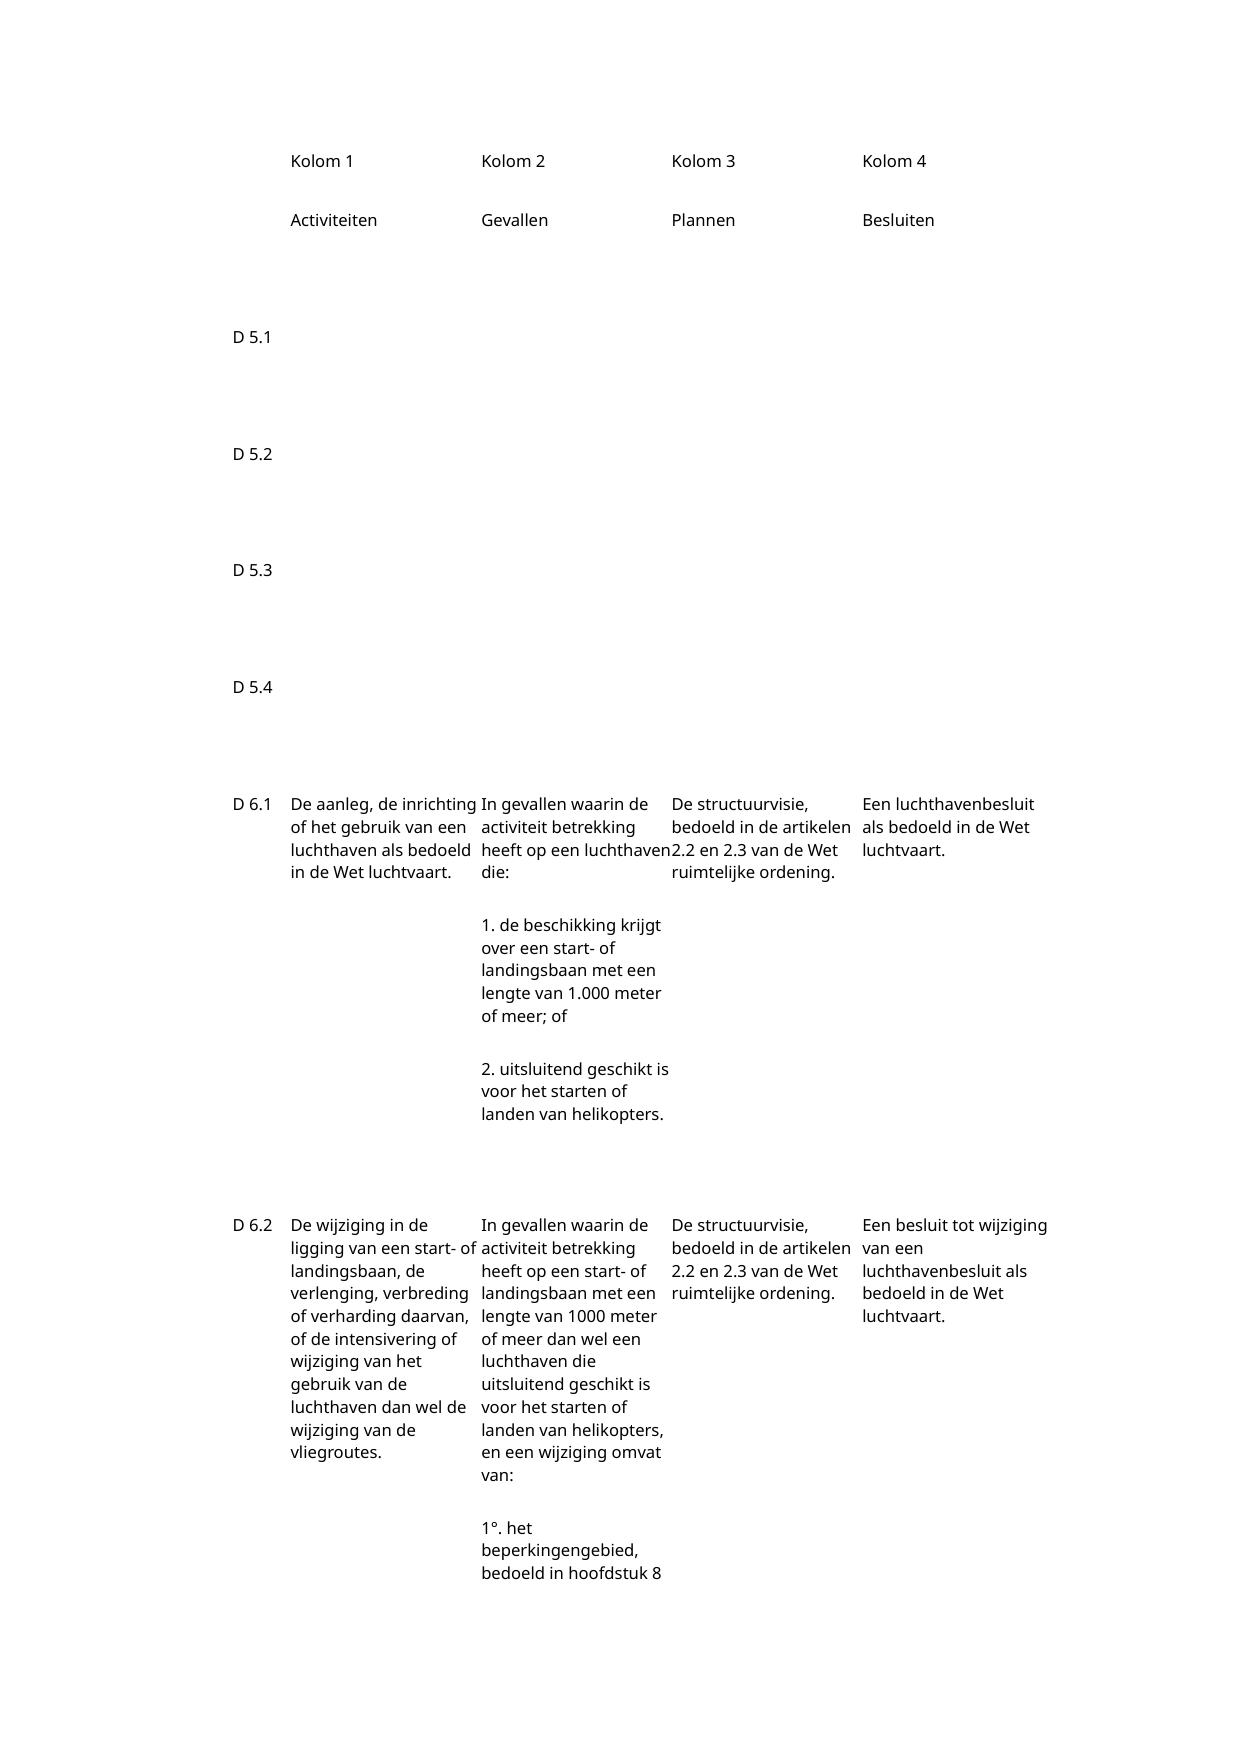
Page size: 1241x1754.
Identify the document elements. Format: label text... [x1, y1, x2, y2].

table_cell D 5.4 [233, 676, 290, 734]
table_header Kolom 2 [481, 150, 671, 208]
table_cell [862, 442, 1053, 501]
table_cell D 6.2 [233, 1214, 290, 1516]
table_cell [862, 676, 1053, 734]
table_header Kolom 4 [862, 150, 1053, 208]
table_cell De structuurvisie, bedoeld in de artikelen 2.2 en 2.3 van de Wet ruimtelijke ordening. [671, 793, 862, 1155]
table_cell [671, 267, 862, 325]
table_cell [290, 267, 481, 325]
table_cell [233, 209, 290, 267]
table_cell [671, 1155, 862, 1214]
table_cell [862, 501, 1053, 559]
table_header Kolom 1 [290, 150, 481, 208]
table_cell [481, 442, 671, 501]
table_cell Plannen [671, 209, 862, 267]
table_cell [481, 559, 671, 617]
table_cell [290, 559, 481, 617]
table_cell D 5.1 [233, 325, 290, 384]
table_cell [862, 267, 1053, 325]
table_cell [481, 384, 671, 442]
table_cell [862, 618, 1053, 676]
table_cell [290, 1155, 481, 1214]
table_cell [290, 325, 481, 384]
table_header [233, 150, 290, 208]
table_cell [862, 734, 1053, 793]
table_cell [233, 1516, 290, 1584]
table_cell [481, 325, 671, 384]
table_cell De aanleg, de inrichting of het gebruik van een luchthaven als bedoeld in de Wet luchtvaart. [290, 793, 481, 1155]
table_cell [290, 618, 481, 676]
table_cell [671, 325, 862, 384]
table_cell [481, 501, 671, 559]
table_cell [233, 1155, 290, 1214]
table_cell Een besluit tot wijziging van een luchthavenbesluit als bedoeld in de Wet luchtvaart. [862, 1214, 1053, 1516]
table_cell D 6.1 [233, 793, 290, 1155]
table_cell Besluiten [862, 209, 1053, 267]
table_cell [671, 676, 862, 734]
table_cell [233, 501, 290, 559]
table_cell Activiteiten [290, 209, 481, 267]
table_cell [290, 676, 481, 734]
table_cell [290, 734, 481, 793]
table_cell [290, 442, 481, 501]
table_cell [481, 267, 671, 325]
table_cell [481, 676, 671, 734]
table_cell [671, 442, 862, 501]
table_cell [290, 501, 481, 559]
table_cell [671, 1516, 862, 1584]
table_cell [233, 618, 290, 676]
table_cell [233, 267, 290, 325]
table_cell [671, 501, 862, 559]
table_cell [290, 1516, 481, 1584]
table_cell [481, 618, 671, 676]
table_cell [481, 734, 671, 793]
table_cell [671, 384, 862, 442]
table_cell [862, 384, 1053, 442]
table_cell [290, 384, 481, 442]
table_cell [481, 1155, 671, 1214]
table_cell In gevallen waarin de activiteit betrekking heeft op een start- of landingsbaan met een lengte van 1000 meter of meer dan wel een luchthaven die uitsluitend geschikt is voor het starten of landen van helikopters, en een wijziging omvat van: [481, 1214, 671, 1516]
table_cell 1°. het beperkingengebied, bedoeld in hoofdstuk 8 [481, 1516, 671, 1584]
table_cell [671, 559, 862, 617]
table_cell D 5.2 [233, 442, 290, 501]
table_cell [862, 325, 1053, 384]
table_cell [862, 1516, 1053, 1584]
table_cell Gevallen [481, 209, 671, 267]
table_cell Een luchthavenbesluit als bedoeld in de Wet luchtvaart. [862, 793, 1053, 1155]
table_cell [671, 618, 862, 676]
table_cell [862, 559, 1053, 617]
table_cell In gevallen waarin de activiteit betrekking heeft op een luchthaven die: 1. de beschikking krijgt over een start- of landingsbaan met een lengte van 1.000 meter of meer; of 2. uitsluitend geschikt is voor het starten of landen van helikopters. [481, 793, 671, 1155]
table_cell [233, 734, 290, 793]
table_cell De structuurvisie, bedoeld in de artikelen 2.2 en 2.3 van de Wet ruimtelijke ordening. [671, 1214, 862, 1516]
table_cell D 5.3 [233, 559, 290, 617]
table_cell [233, 384, 290, 442]
table_header Kolom 3 [671, 150, 862, 208]
table_cell [862, 1155, 1053, 1214]
table_cell De wijziging in de ligging van een start- of landingsbaan, de verlenging, verbreding of verharding daarvan, of de intensivering of wijziging van het gebruik van de luchthaven dan wel de wijziging van de vliegroutes. [290, 1214, 481, 1516]
table_cell [671, 734, 862, 793]
